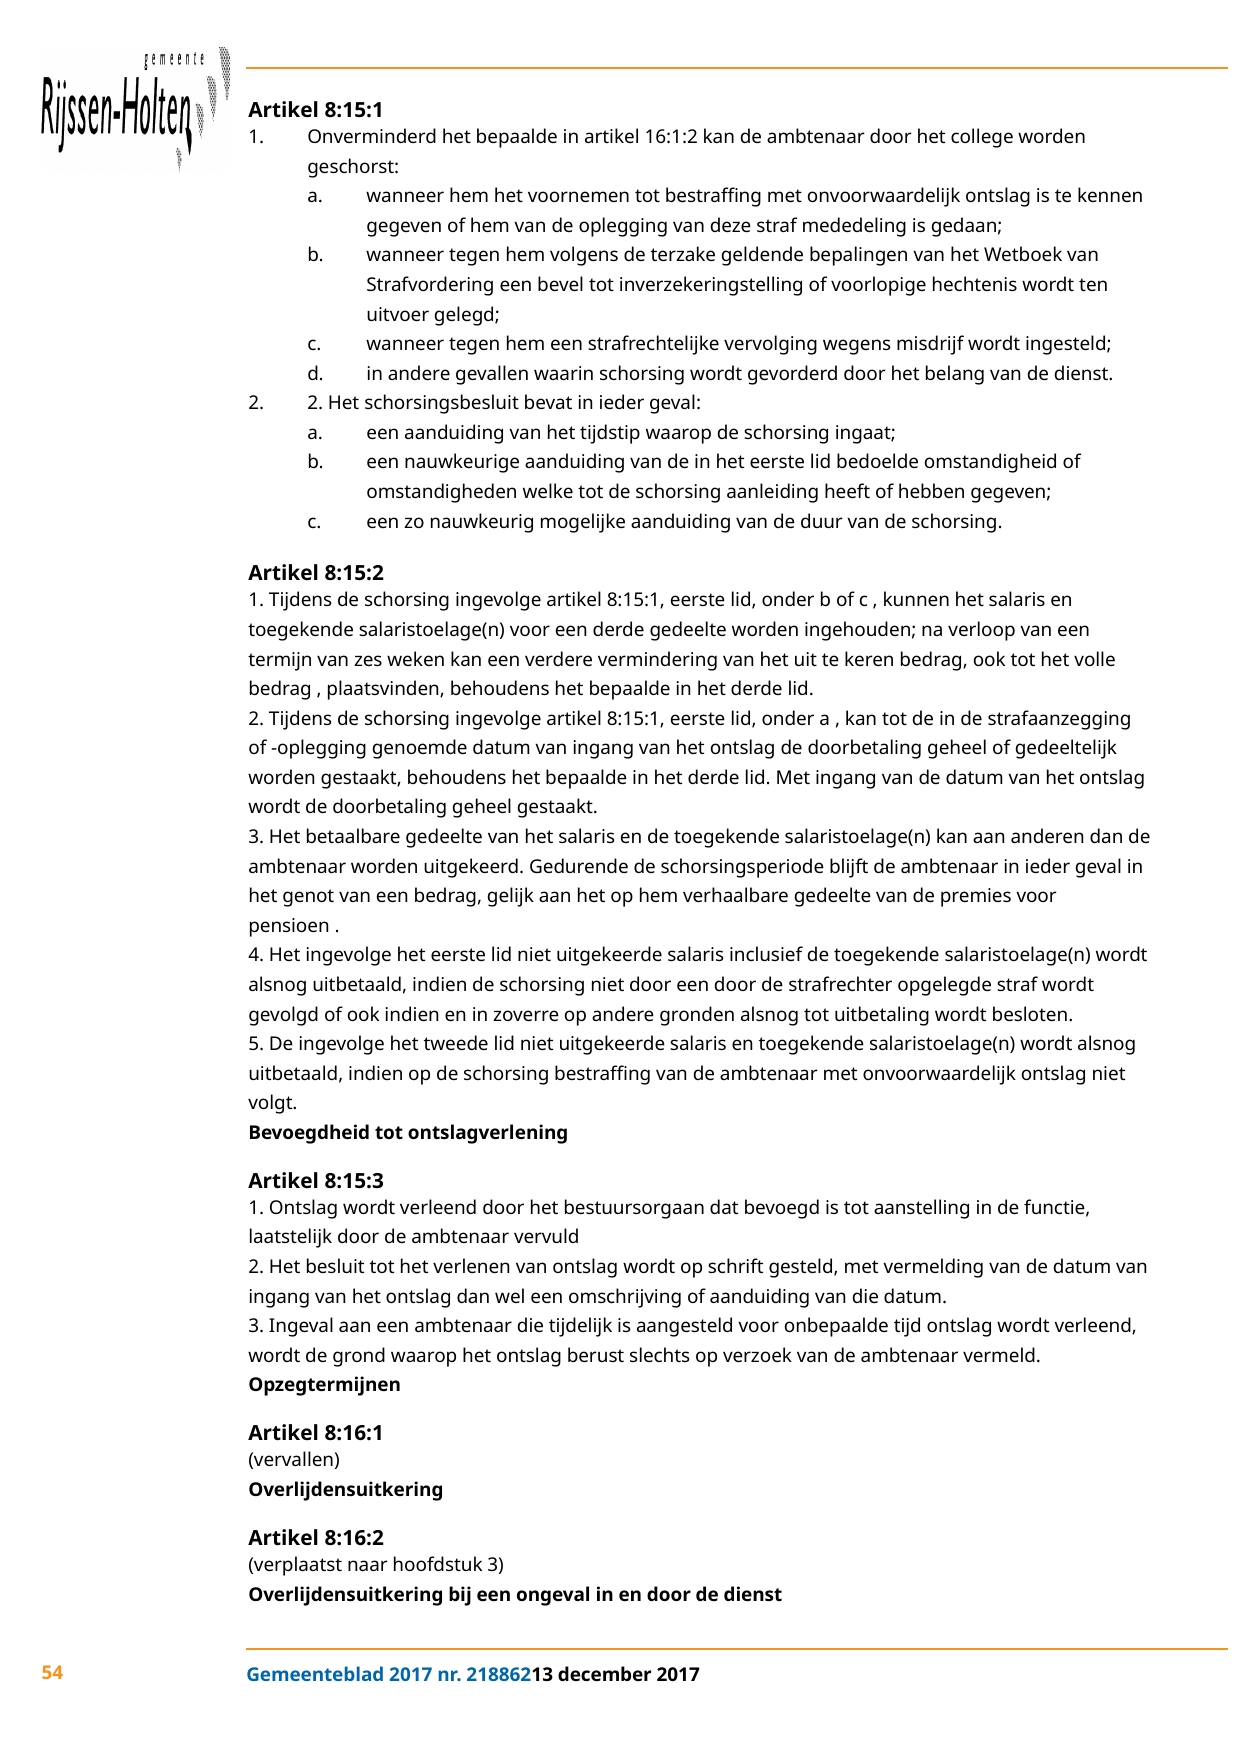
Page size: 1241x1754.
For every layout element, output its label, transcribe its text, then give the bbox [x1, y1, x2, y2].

text 1. Tijdens de schorsing ingevolge artikel 8:15:1, eerste lid, onder b of c , kunnen het salaris en toegekende salaristoelage(n) voor een derde gedeelte worden ingehouden; na verloop van een termijn van zes weken kan een verdere vermindering van het uit te keren bedrag, ook tot het volle bedrag , plaatsvinden, behoudens het bepaalde in het derde lid. [248, 587, 1152, 701]
text 5. De ingevolge het tweede lid niet uitgekeerde salaris en toegekende salaristoelage(n) wordt alsnog uitbetaald, indien op de schorsing bestraffing van de ambtenaar met onvoorwaardelijk ontslag niet volgt. [248, 1030, 1152, 1115]
text (vervallen) [248, 1447, 1152, 1472]
text Artikel 8:15:1 [248, 95, 1152, 123]
text Artikel 8:16:1 [248, 1418, 1152, 1447]
text (verplaatst naar hoofdstuk 3) [248, 1551, 1152, 1577]
list een nauwkeurige aanduiding van de in het eerste lid bedoelde omstandigheid of omstandigheden welke tot de schorsing aanleiding heeft of hebben gegeven; [307, 449, 1152, 504]
text Overlijdensuitkering bij een ongeval in en door de dienst [248, 1581, 1152, 1607]
text 1. Ontslag wordt verleend door het bestuursorgaan dat bevoegd is tot aanstelling in de functie, laatstelijk door de ambtenaar vervuld [248, 1194, 1152, 1249]
list een zo nauwkeurig mogelijke aanduiding van de duur van de schorsing. [307, 508, 1152, 533]
list Onverminderd het bepaalde in artikel 16:1:2 kan de ambtenaar door het college worden geschorst: [248, 123, 1152, 178]
text 4. Het ingevolge het eerste lid niet uitgekeerde salaris inclusief de toegekende salaristoelage(n) wordt alsnog uitbetaald, indien de schorsing niet door een door de strafrechter opgelegde straf wordt gevolgd of ook indien en in zoverre op andere gronden alsnog tot uitbetaling wordt besloten. [248, 942, 1152, 1027]
list in andere gevallen waarin schorsing wordt gevorderd door het belang van de dienst. [307, 360, 1152, 386]
text 2. Het besluit tot het verlenen van ontslag wordt op schrift gesteld, met vermelding van de datum van ingang van het ontslag dan wel een omschrijving of aanduiding van die datum. [248, 1253, 1152, 1309]
list 2. Het schorsingsbesluit bevat in ieder geval: [248, 389, 1152, 415]
list wanneer tegen hem volgens de terzake geldende bepalingen van het Wetboek van Strafvordering een bevel tot inverzekeringstelling of voorlopige hechtenis wordt ten uitvoer gelegd; [307, 242, 1152, 326]
text 3. Ingeval aan een ambtenaar die tijdelijk is aangesteld voor onbepaalde tijd ontslag wordt verleend, wordt de grond waarop het ontslag berust slechts op verzoek van de ambtenaar vermeld. [248, 1312, 1152, 1368]
text Artikel 8:15:2 [248, 558, 1152, 587]
text Artikel 8:16:2 [248, 1523, 1152, 1551]
text Opzegtermijnen [248, 1372, 1152, 1397]
list wanneer tegen hem een strafrechtelijke vervolging wegens misdrijf wordt ingesteld; [307, 330, 1152, 356]
text Artikel 8:15:3 [248, 1166, 1152, 1194]
text 2. Tijdens de schorsing ingevolge artikel 8:15:1, eerste lid, onder a , kan tot de in de strafaanzegging of -oplegging genoemde datum van ingang van het ontslag de doorbetaling geheel of gedeeltelijk worden gestaakt, behoudens het bepaalde in het derde lid. Met ingang van de datum van het ontslag wordt de doorbetaling geheel gestaakt. [248, 705, 1152, 819]
text 3. Het betaalbare gedeelte van het salaris en de toegekende salaristoelage(n) kan aan anderen dan de ambtenaar worden uitgekeerd. Gedurende de schorsingsperiode blijft de ambtenaar in ieder geval in het genot van een bedrag, gelijk aan het op hem verhaalbare gedeelte van de premies voor pensioen . [248, 823, 1152, 938]
text Bevoegdheid tot ontslagverlening [248, 1119, 1152, 1145]
text Overlijdensuitkering [248, 1476, 1152, 1502]
list een aanduiding van het tijdstip waarop de schorsing ingaat; [307, 419, 1152, 445]
picture [41, 47, 231, 172]
list wanneer hem het voornemen tot bestraffing met onvoorwaardelijk ontslag is te kennen gegeven of hem van de oplegging van deze straf mededeling is gedaan; [307, 182, 1152, 238]
